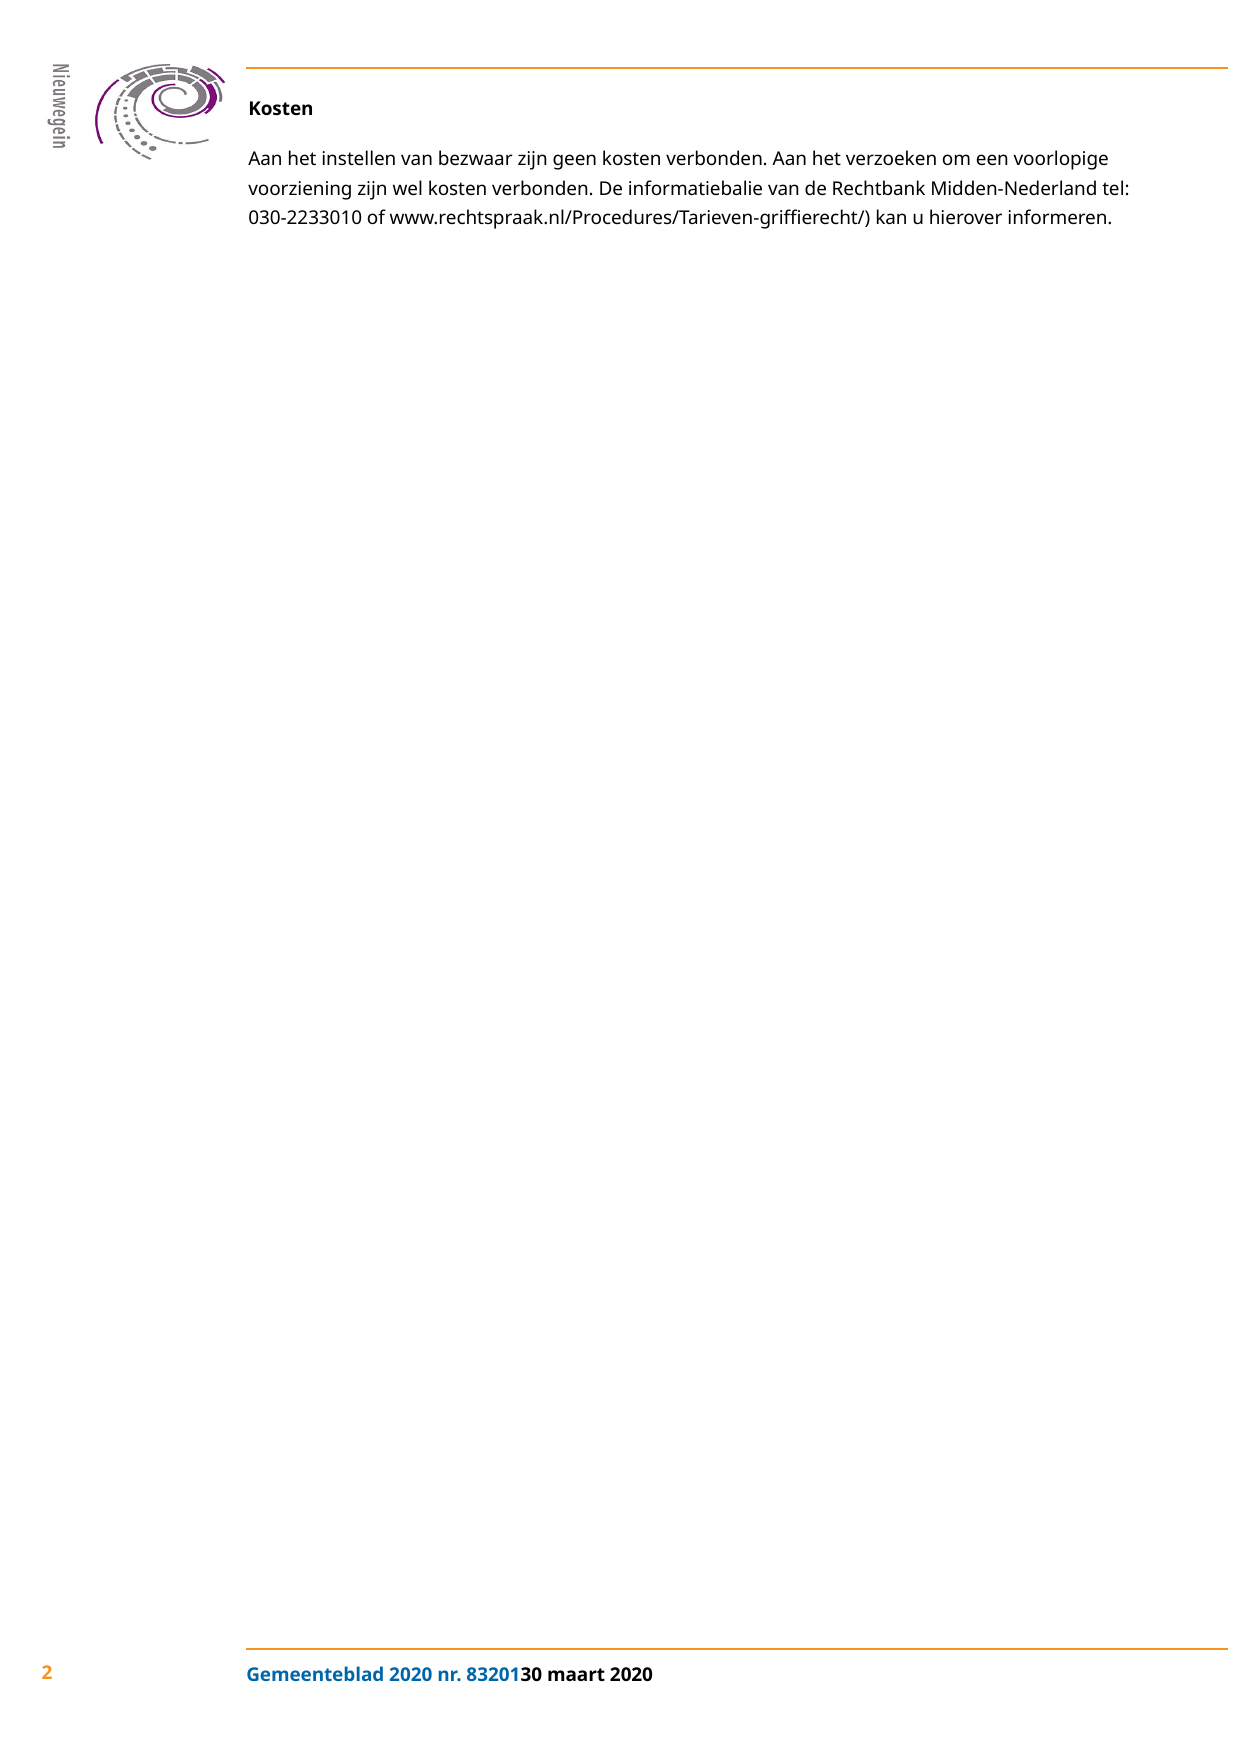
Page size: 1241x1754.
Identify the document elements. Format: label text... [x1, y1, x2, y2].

picture [41, 47, 231, 172]
text Aan het instellen van bezwaar zijn geen kosten verbonden. Aan het verzoeken om een voorlopige voorziening zijn wel kosten verbonden. De informatiebalie van de Rechtbank Midden-Nederland tel: 030-2233010 of www.rechtspraak.nl/Procedures/Tarieven-griffierecht/) kan u hierover informeren. [248, 145, 1152, 230]
text Kosten [248, 95, 1152, 121]
